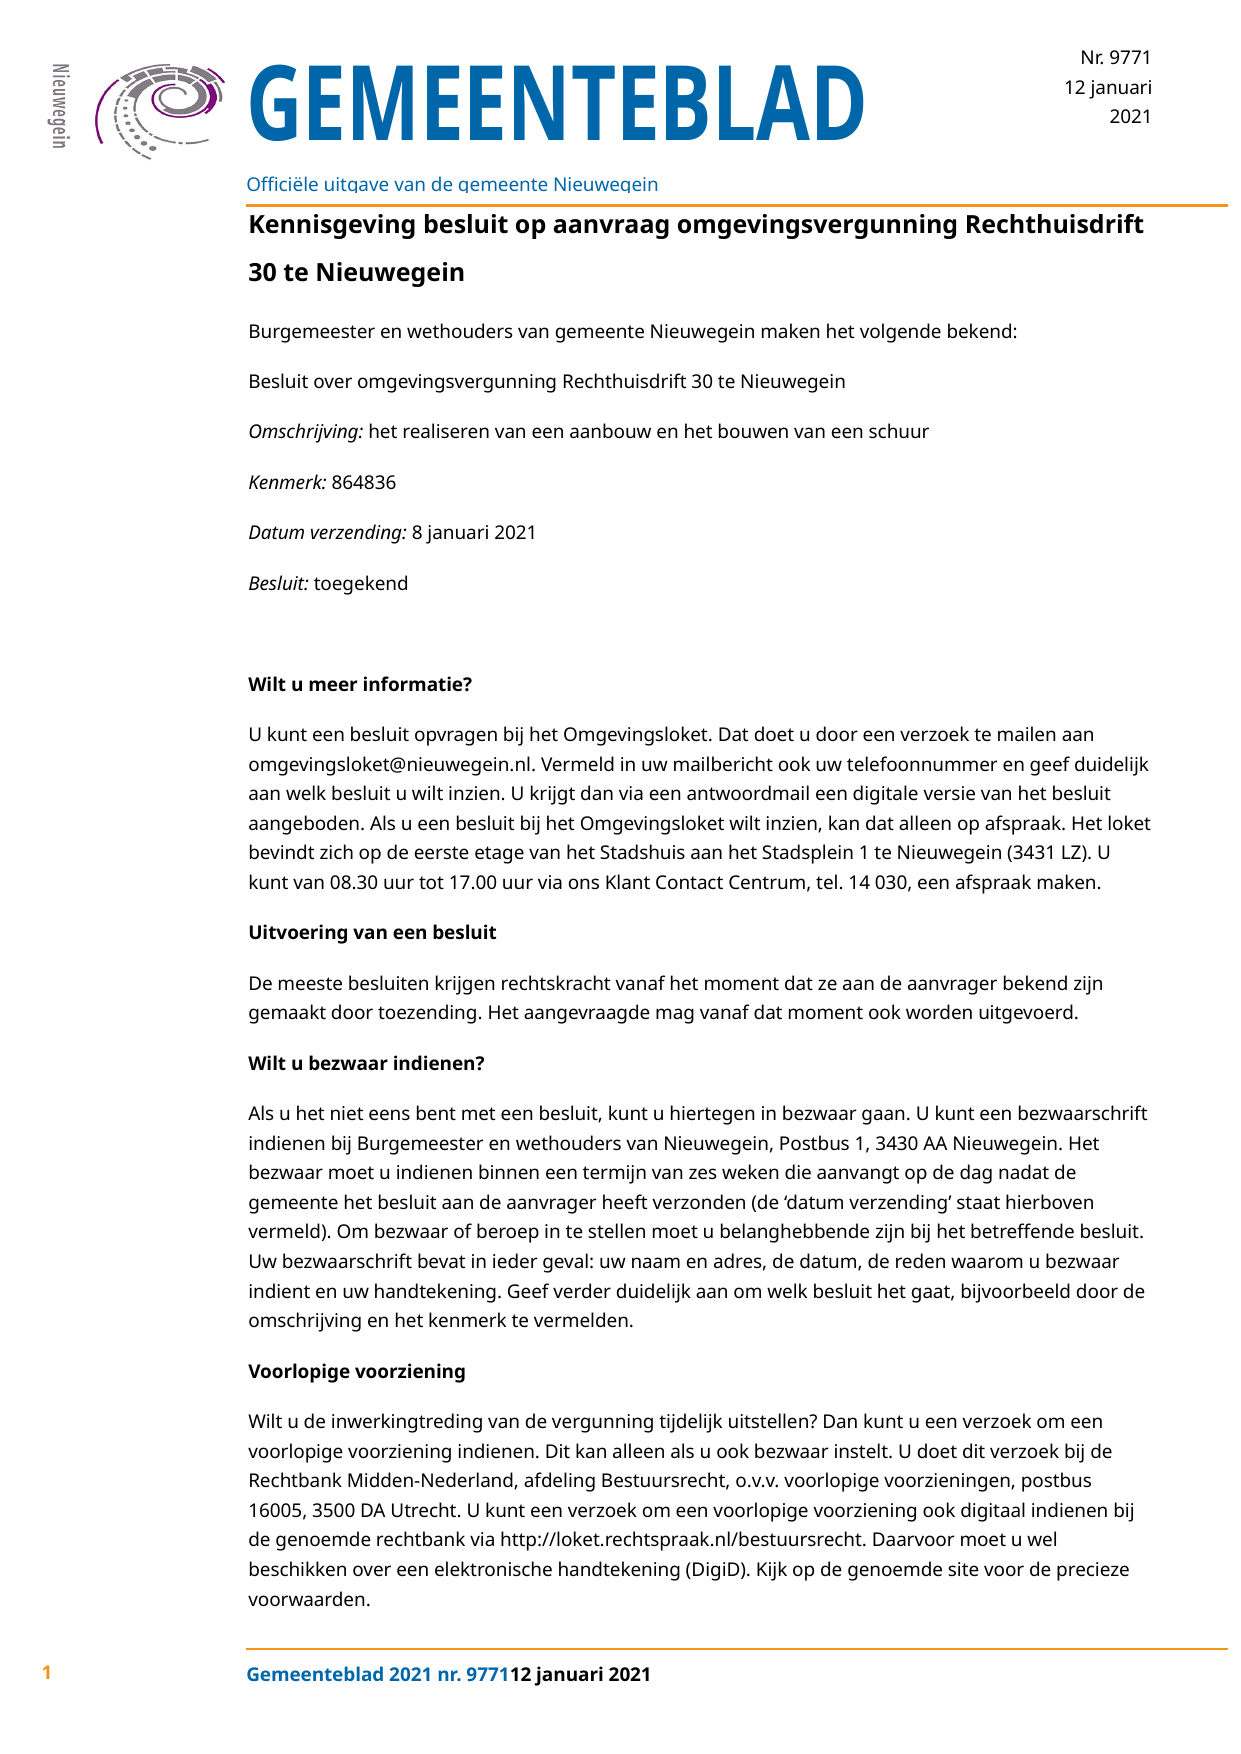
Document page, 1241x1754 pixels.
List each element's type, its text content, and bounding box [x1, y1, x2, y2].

picture [41, 47, 231, 172]
text Kennisgeving besluit op aanvraag omgevingsvergunning Rechthuisdrift 30 te Nieuwegein [248, 207, 1152, 288]
text Omschrijving: het realiseren van een aanbouw en het bouwen van een schuur [248, 419, 1152, 444]
text Wilt u bezwaar indienen? [248, 1050, 1152, 1076]
text Voorlopige voorziening [248, 1358, 1152, 1384]
text Besluit over omgevingsvergunning Rechthuisdrift 30 te Nieuwegein [248, 368, 1152, 394]
text De meeste besluiten krijgen rechtskracht vanaf het moment dat ze aan de aanvrager bekend zijn gemaakt door toezending. Het aangevraagde mag vanaf dat moment ook worden uitgevoerd. [248, 970, 1152, 1025]
text Wilt u meer informatie? [248, 671, 1152, 697]
text Datum verzending: 8 januari 2021 [248, 519, 1152, 545]
text Uitvoering van een besluit [248, 919, 1152, 945]
text Wilt u de inwerkingtreding van de vergunning tijdelijk uitstellen? Dan kunt u een verzoek om een voorlopige voorziening indienen. Dit kan alleen als u ook bezwaar instelt. U doet dit verzoek bij de Rechtbank Midden-Nederland, afdeling Bestuursrecht, o.v.v. voorlopige voorzieningen, postbus 16005, 3500 DA Utrecht. U kunt een verzoek om een voorlopige voorziening ook digitaal indienen bij de genoemde rechtbank via http://loket.rechtspraak.nl/bestuursrecht. Daarvoor moet u wel beschikken over een elektronische handtekening (DigiD). Kijk op de genoemde site voor de precieze voorwaarden. [248, 1408, 1152, 1612]
text Burgemeester en wethouders van gemeente Nieuwegein maken het volgende bekend: [248, 318, 1152, 344]
text Kenmerk: 864836 [248, 469, 1152, 495]
text Besluit: toegekend [248, 570, 1152, 596]
text U kunt een besluit opvragen bij het Omgevingsloket. Dat doet u door een verzoek te mailen aan omgevingsloket@nieuwegein.nl. Vermeld in uw mailbericht ook uw telefoonnummer en geef duidelijk aan welk besluit u wilt inzien. U krijgt dan via een antwoordmail een digitale versie van het besluit aangeboden. Als u een besluit bij het Omgevingsloket wilt inzien, kan dat alleen op afspraak. Het loket bevindt zich op de eerste etage van het Stadshuis aan het Stadsplein 1 te Nieuwegein (3431 LZ). U kunt van 08.30 uur tot 17.00 uur via ons Klant Contact Centrum, tel. 14 030, een afspraak maken. [248, 721, 1152, 895]
text Als u het niet eens bent met een besluit, kunt u hiertegen in bezwaar gaan. U kunt een bezwaarschrift indienen bij Burgemeester en wethouders van Nieuwegein, Postbus 1, 3430 AA Nieuwegein. Het bezwaar moet u indienen binnen een termijn van zes weken die aanvangt op de dag nadat de gemeente het besluit aan de aanvrager heeft verzonden (de ‘datum verzending’ staat hierboven vermeld). Om bezwaar of beroep in te stellen moet u belanghebbende zijn bij het betreffende besluit. Uw bezwaarschrift bevat in ieder geval: uw naam en adres, de datum, de reden waarom u bezwaar indient en uw handtekening. Geef verder duidelijk aan om welk besluit het gaat, bijvoorbeeld door de omschrijving en het kenmerk te vermelden. [248, 1100, 1152, 1333]
